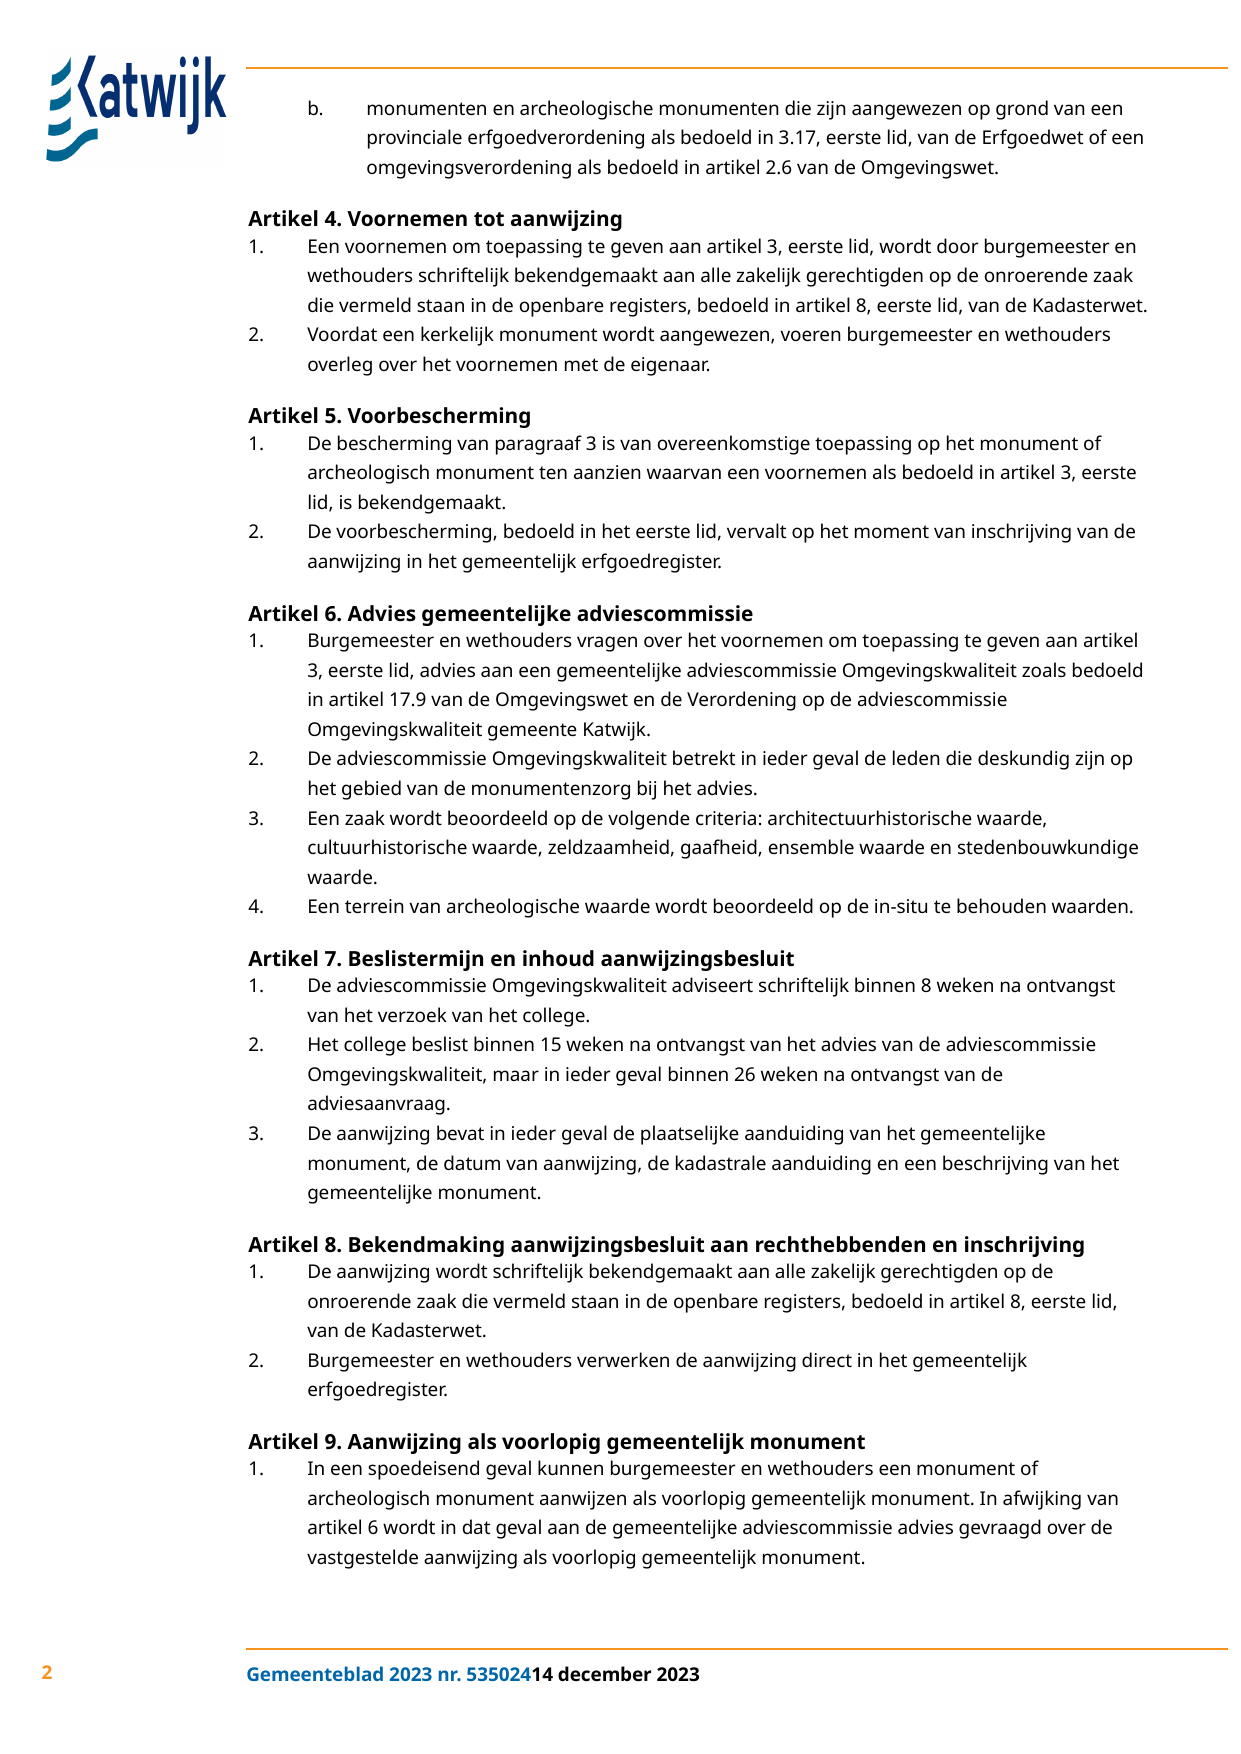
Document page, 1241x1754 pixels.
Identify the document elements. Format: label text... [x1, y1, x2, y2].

text Artikel 6. Advies gemeentelijke adviescommissie [248, 599, 1152, 627]
list Burgemeester en wethouders verwerken de aanwijzing direct in het gemeentelijk erfgoedregister. [248, 1347, 1152, 1402]
picture [41, 47, 231, 172]
list Voordat een kerkelijk monument wordt aangewezen, voeren burgemeester en wethouders overleg over het voornemen met de eigenaar. [248, 322, 1152, 377]
list De voorbescherming, bedoeld in het eerste lid, vervalt op het moment van inschrijving van de aanwijzing in het gemeentelijk erfgoedregister. [248, 519, 1152, 574]
list In een spoedeisend geval kunnen burgemeester en wethouders een monument of archeologisch monument aanwijzen als voorlopig gemeentelijk monument. In afwijking van artikel 6 wordt in dat geval aan de gemeentelijke adviescommissie advies gevraagd over de vastgestelde aanwijzing als voorlopig gemeentelijk monument. [248, 1455, 1152, 1570]
list De bescherming van paragraaf 3 is van overeenkomstige toepassing op het monument of archeologisch monument ten aanzien waarvan een voornemen als bedoeld in artikel 3, eerste lid, is bekendgemaakt. [248, 430, 1152, 515]
list Een zaak wordt beoordeeld op de volgende criteria: architectuurhistorische waarde, cultuurhistorische waarde, zeldzaamheid, gaafheid, ensemble waarde en stedenbouwkundige waarde. [248, 805, 1152, 889]
text Artikel 5. Voorbescherming [248, 402, 1152, 430]
list Het college beslist binnen 15 weken na ontvangst van het advies van de adviescommissie Omgevingskwaliteit, maar in ieder geval binnen 26 weken na ontvangst van de adviesaanvraag. [248, 1031, 1152, 1116]
list De adviescommissie Omgevingskwaliteit adviseert schriftelijk binnen 8 weken na ontvangst van het verzoek van het college. [248, 972, 1152, 1028]
list Burgemeester en wethouders vragen over het voornemen om toepassing te geven aan artikel 3, eerste lid, advies aan een gemeentelijke adviescommissie Omgevingskwaliteit zoals bedoeld in artikel 17.9 van de Omgevingswet en de Verordening op de adviescommissie Omgevingskwaliteit gemeente Katwijk. [248, 627, 1152, 742]
text Artikel 7. Beslistermijn en inhoud aanwijzingsbesluit [248, 944, 1152, 972]
list De aanwijzing wordt schriftelijk bekendgemaakt aan alle zakelijk gerechtigden op de onroerende zaak die vermeld staan in de openbare registers, bedoeld in artikel 8, eerste lid, van de Kadasterwet. [248, 1258, 1152, 1343]
text Artikel 4. Voornemen tot aanwijzing [248, 204, 1152, 233]
list De adviescommissie Omgevingskwaliteit betrekt in ieder geval de leden die deskundig zijn op het gebied van de monumentenzorg bij het advies. [248, 746, 1152, 801]
text Artikel 8. Bekendmaking aanwijzingsbesluit aan rechthebbenden en inschrijving [248, 1230, 1152, 1258]
list Een terrein van archeologische waarde wordt beoordeeld op de in-situ te behouden waarden. [248, 893, 1152, 919]
list De aanwijzing bevat in ieder geval de plaatselijke aanduiding van het gemeentelijke monument, de datum van aanwijzing, de kadastrale aanduiding en een beschrijving van het gemeentelijke monument. [248, 1120, 1152, 1205]
list monumenten en archeologische monumenten die zijn aangewezen op grond van een provinciale erfgoedverordening als bedoeld in 3.17, eerste lid, van de Erfgoedwet of een omgevingsverordening als bedoeld in artikel 2.6 van de Omgevingswet. [307, 95, 1152, 180]
text Artikel 9. Aanwijzing als voorlopig gemeentelijk monument [248, 1427, 1152, 1455]
list Een voornemen om toepassing te geven aan artikel 3, eerste lid, wordt door burgemeester en wethouders schriftelijk bekendgemaakt aan alle zakelijk gerechtigden op de onroerende zaak die vermeld staan in de openbare registers, bedoeld in artikel 8, eerste lid, van de Kadasterwet. [248, 233, 1152, 318]
